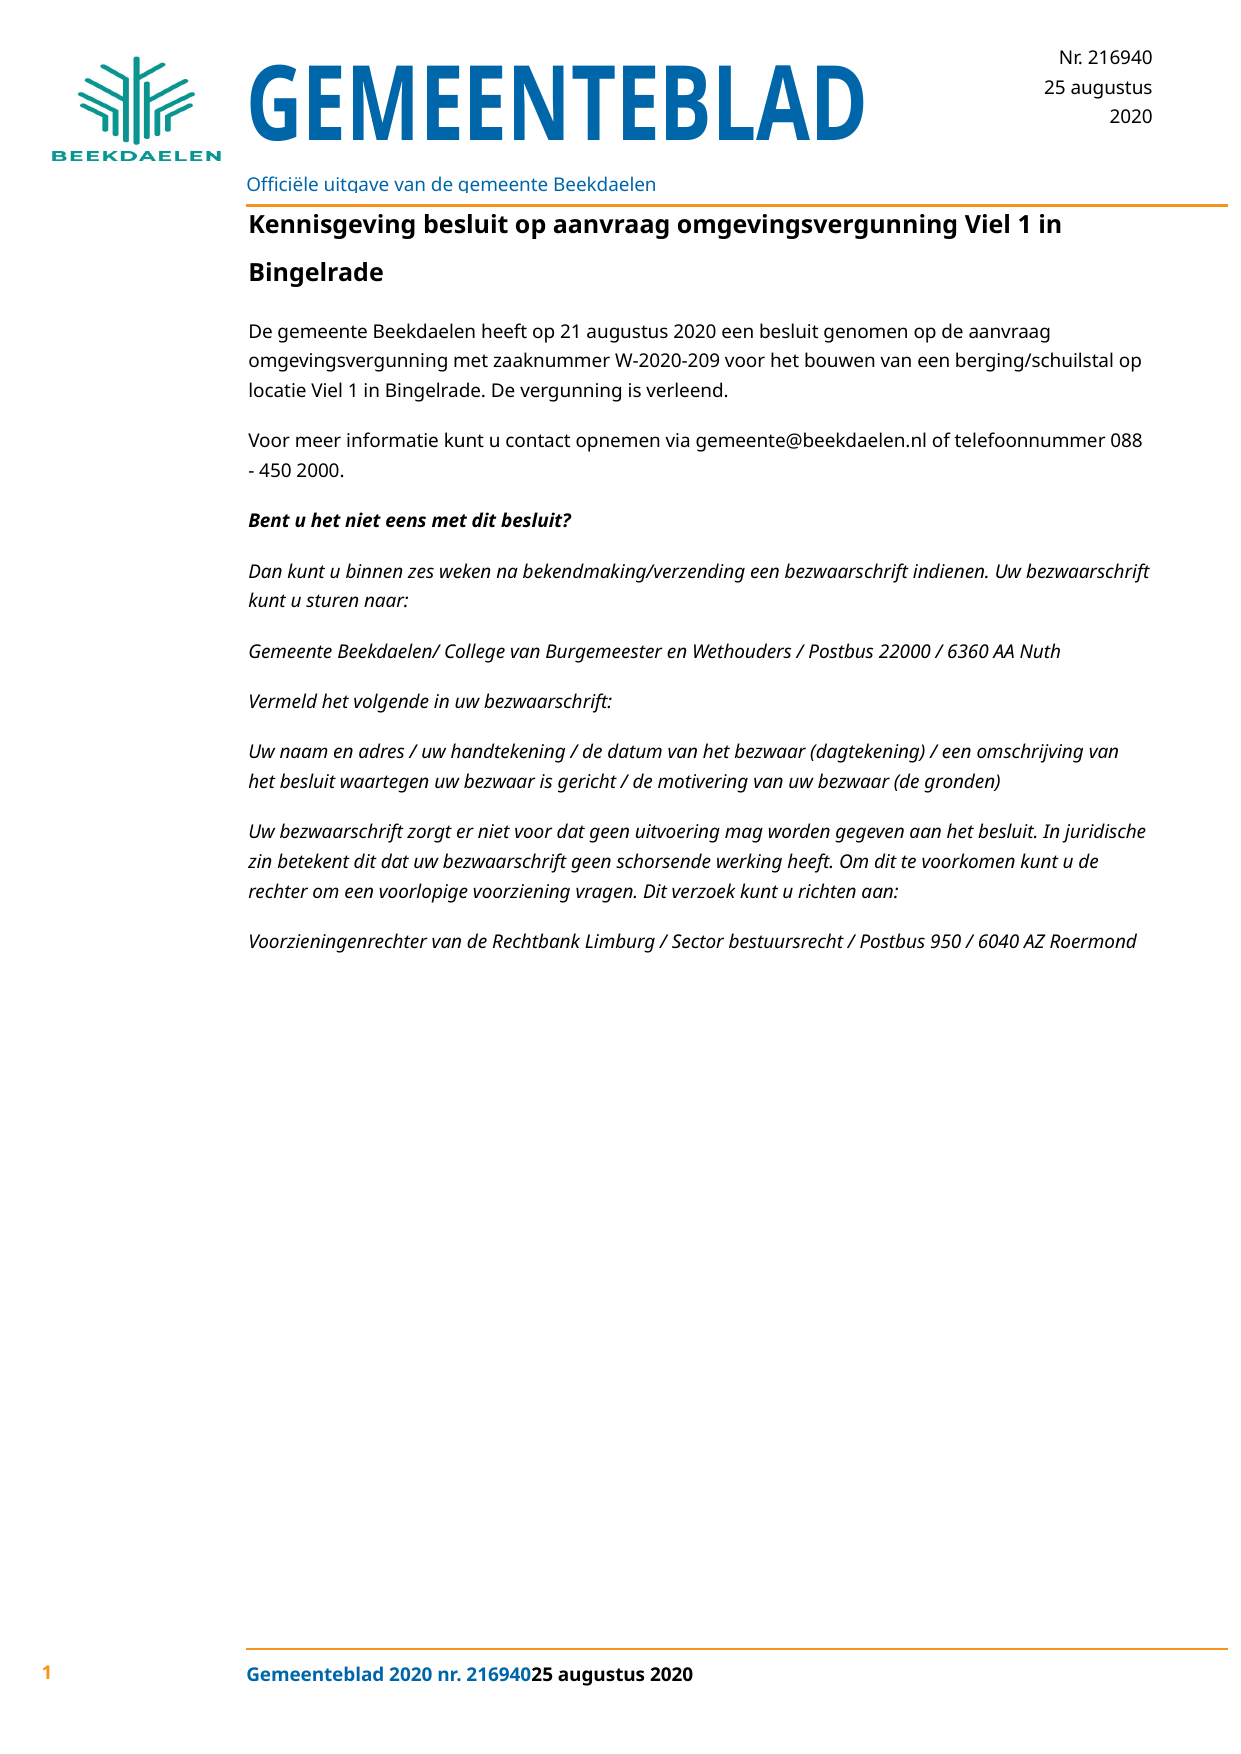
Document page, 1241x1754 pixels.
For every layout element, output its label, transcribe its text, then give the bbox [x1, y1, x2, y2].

text Uw bezwaarschrift zorgt er niet voor dat geen uitvoering mag worden gegeven aan het besluit. In juridische zin betekent dit dat uw bezwaarschrift geen schorsende werking heeft. Om dit te voorkomen kunt u de rechter om een voorlopige voorziening vragen. Dit verzoek kunt u richten aan: [248, 819, 1152, 904]
text Bent u het niet eens met dit besluit? [248, 507, 1152, 533]
text Voor meer informatie kunt u contact opnemen via gemeente@beekdaelen.nl of telefoonnummer 088 - 450 2000. [248, 427, 1152, 483]
text Kennisgeving besluit op aanvraag omgevingsvergunning Viel 1 in Bingelrade [248, 207, 1152, 288]
text Uw naam en adres / uw handtekening / de datum van het bezwaar (dagtekening) / een omschrijving van het besluit waartegen uw bezwaar is gericht / de motivering van uw bezwaar (de gronden) [248, 739, 1152, 794]
text Voorzieningenrechter van de Rechtbank Limburg / Sector bestuursrecht / Postbus 950 / 6040 AZ Roermond [248, 928, 1152, 954]
picture [41, 47, 231, 172]
text Gemeente Beekdaelen/ College van Burgemeester en Wethouders / Postbus 22000 / 6360 AA Nuth [248, 638, 1152, 664]
text Vermeld het volgende in uw bezwaarschrift: [248, 688, 1152, 714]
text De gemeente Beekdaelen heeft op 21 augustus 2020 een besluit genomen op de aanvraag omgevingsvergunning met zaaknummer W-2020-209 voor het bouwen van een berging/schuilstal op locatie Viel 1 in Bingelrade. De vergunning is verleend. [248, 318, 1152, 403]
text Dan kunt u binnen zes weken na bekendmaking/verzending een bezwaarschrift indienen. Uw bezwaarschrift kunt u sturen naar: [248, 558, 1152, 613]
